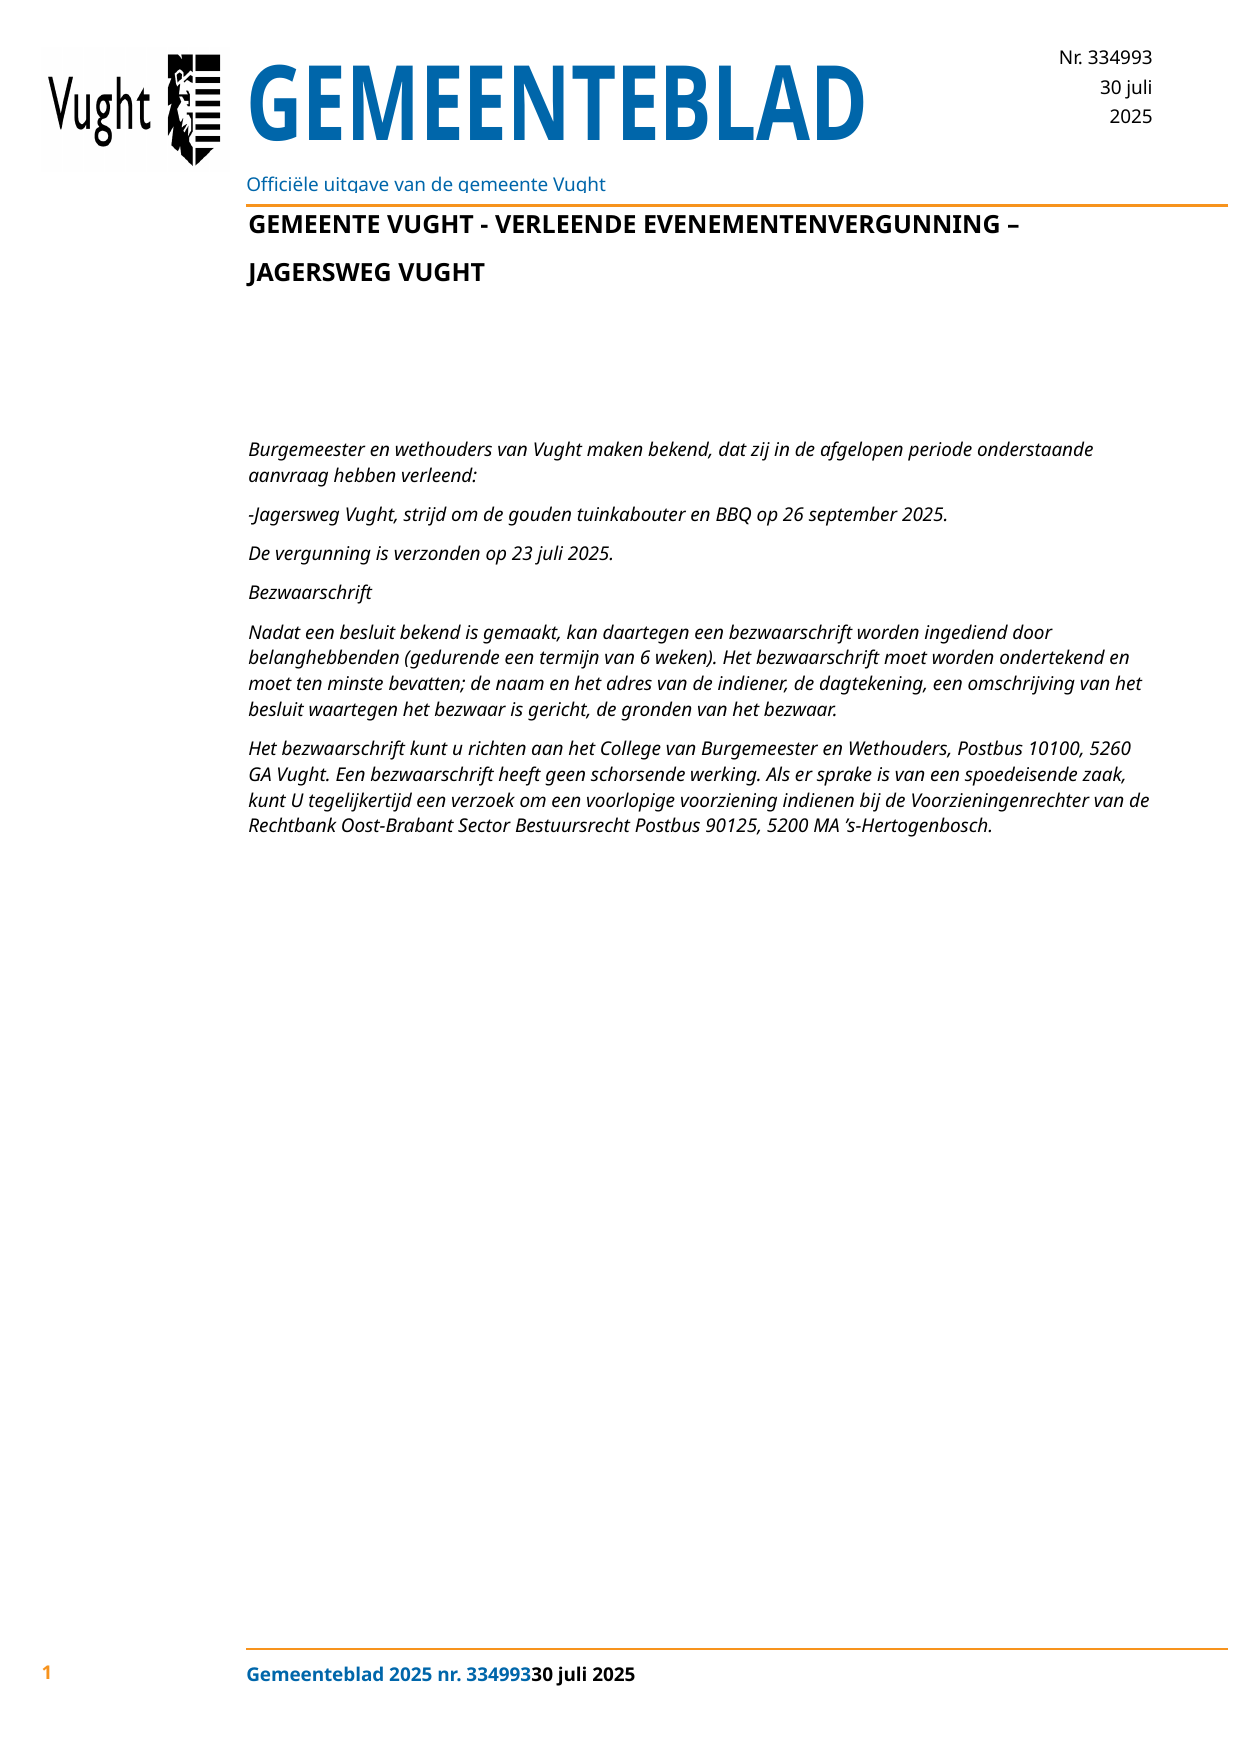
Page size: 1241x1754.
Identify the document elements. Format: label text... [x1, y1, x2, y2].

text -Jagersweg Vught, strijd om de gouden tuinkabouter en BBQ op 26 september 2025. [248, 501, 1152, 527]
text Burgemeester en wethouders van Vught maken bekend, dat zij in de afgelopen periode onderstaande aanvraag hebben verleend: [248, 436, 1152, 487]
picture [41, 47, 231, 172]
text De vergunning is verzonden op 23 juli 2025. [248, 540, 1152, 566]
text Bezwaarschrift [248, 579, 1152, 605]
text Het bezwaarschrift kunt u richten aan het College van Burgemeester en Wethouders, Postbus 10100, 5260 GA Vught. Een bezwaarschrift heeft geen schorsende werking. Als er sprake is van een spoedeisende zaak, kunt U tegelijkertijd een verzoek om een voorlopige voorziening indienen bij de Voorzieningenrechter van de Rechtbank Oost-Brabant Sector Bestuursrecht Postbus 90125, 5200 MA ’s-Hertogenbosch. [248, 735, 1152, 838]
text GEMEENTE VUGHT - VERLEENDE EVENEMENTENVERGUNNING – JAGERSWEG VUGHT [248, 207, 1152, 288]
text Nadat een besluit bekend is gemaakt, kan daartegen een bezwaarschrift worden ingediend door belanghebbenden (gedurende een termijn van 6 weken). Het bezwaarschrift moet worden ondertekend en moet ten minste bevatten; de naam en het adres van de indiener, de dagtekening, een omschrijving van het besluit waartegen het bezwaar is gericht, de gronden van het bezwaar. [248, 619, 1152, 722]
